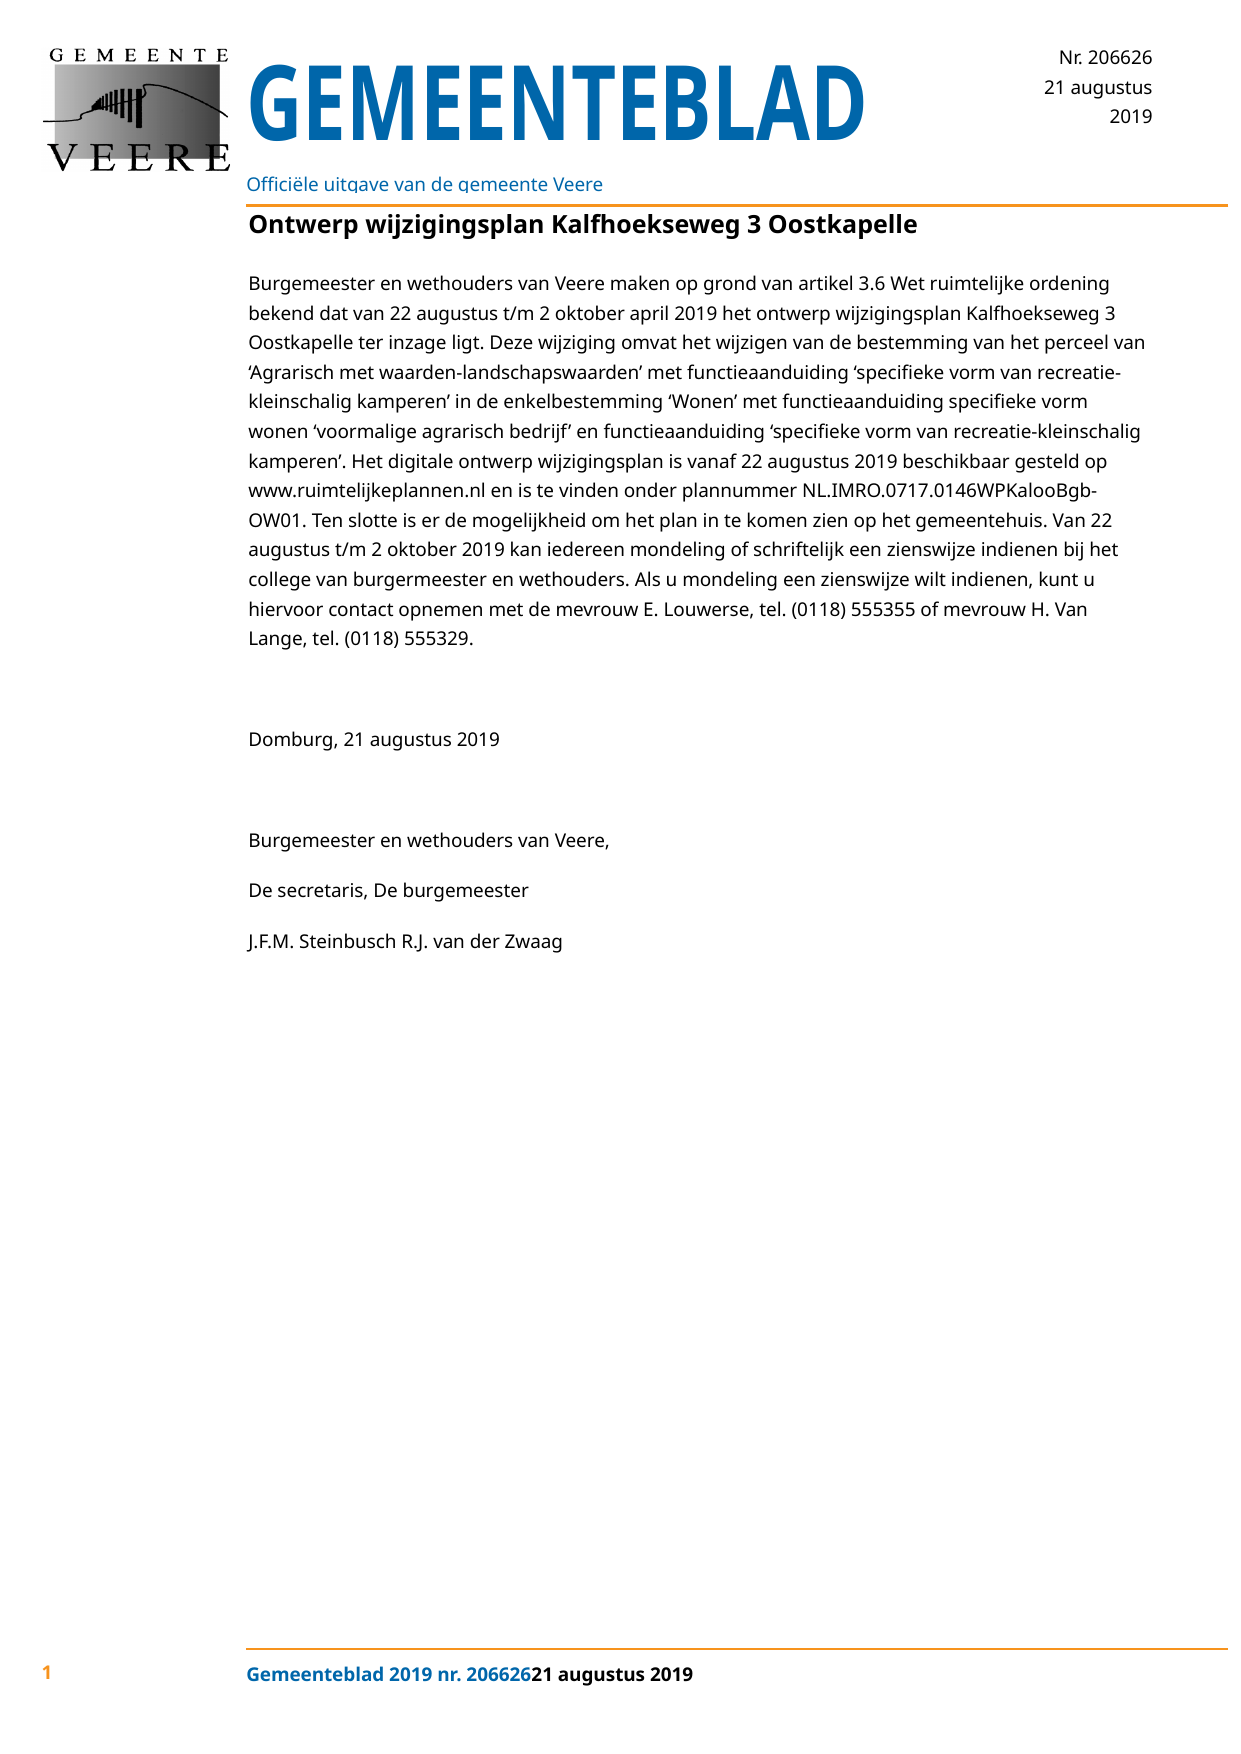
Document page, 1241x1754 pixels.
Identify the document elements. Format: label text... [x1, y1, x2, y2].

text J.F.M. Steinbusch R.J. van der Zwaag [248, 928, 1152, 953]
text Ontwerp wijzigingsplan Kalfhoekseweg 3 Oostkapelle [248, 207, 1152, 241]
text Domburg, 21 augustus 2019 [248, 726, 1152, 752]
text Burgemeester en wethouders van Veere, [248, 827, 1152, 853]
text De secretaris, De burgemeester [248, 877, 1152, 903]
text Burgemeester en wethouders van Veere maken op grond van artikel 3.6 Wet ruimtelijke ordening bekend dat van 22 augustus t/m 2 oktober april 2019 het ontwerp wijzigingsplan Kalfhoekseweg 3 Oostkapelle ter inzage ligt. Deze wijziging omvat het wijzigen van de bestemming van het perceel van ‘Agrarisch met waarden-landschapswaarden’ met functieaanduiding ‘specifieke vorm van recreatie-kleinschalig kamperen’ in de enkelbestemming ‘Wonen’ met functieaanduiding specifieke vorm wonen ‘voormalige agrarisch bedrijf’ en functieaanduiding ‘specifieke vorm van recreatie-kleinschalig kamperen’. Het digitale ontwerp wijzigingsplan is vanaf 22 augustus 2019 beschikbaar gesteld op www.ruimtelijkeplannen.nl en is te vinden onder plannummer NL.IMRO.0717.0146WPKalooBgb-OW01. Ten slotte is er de mogelijkheid om het plan in te komen zien op het gemeentehuis. Van 22 augustus t/m 2 oktober 2019 kan iedereen mondeling of schriftelijk een zienswijze indienen bij het college van burgermeester en wethouders. Als u mondeling een zienswijze wilt indienen, kunt u hiervoor contact opnemen met de mevrouw E. Louwerse, tel. (0118) 555355 of mevrouw H. Van Lange, tel. (0118) 555329. [248, 270, 1152, 651]
picture [41, 47, 231, 172]
